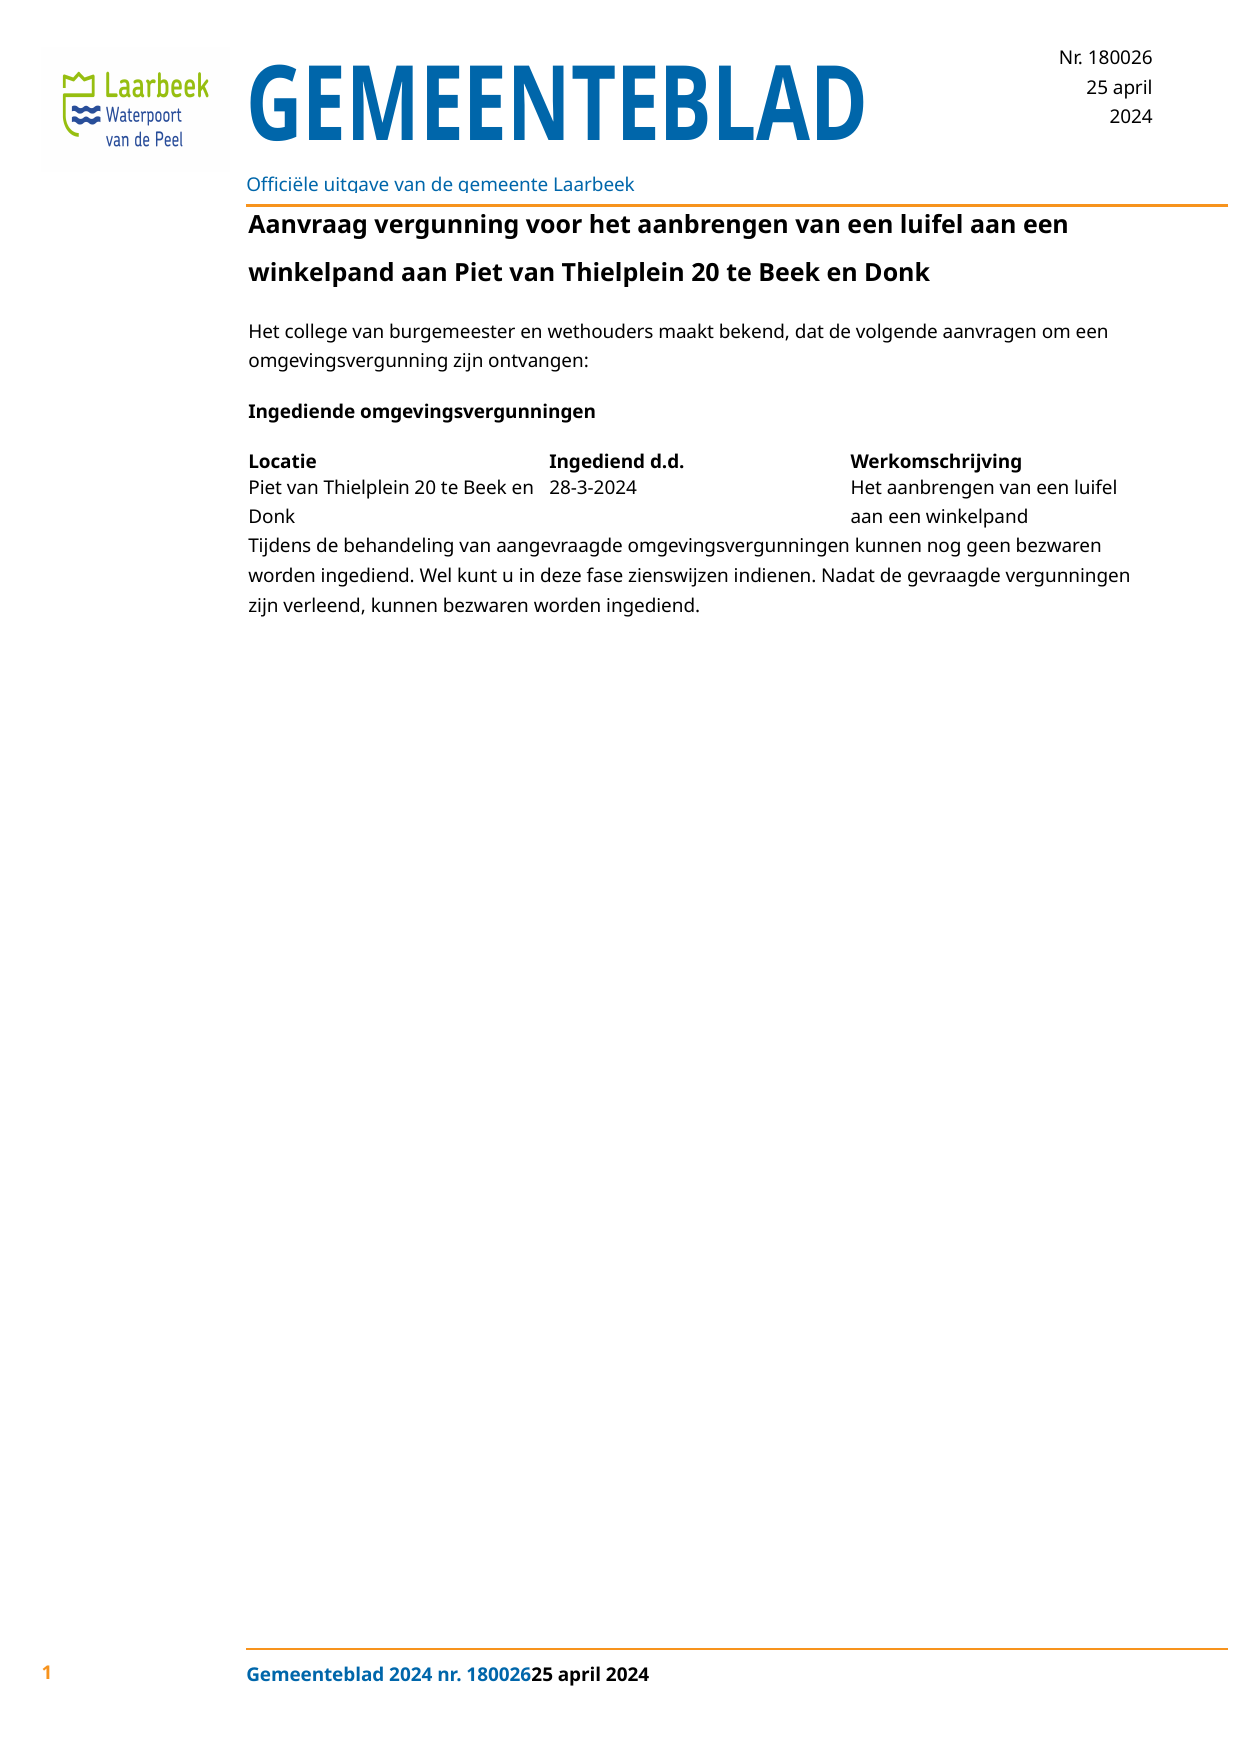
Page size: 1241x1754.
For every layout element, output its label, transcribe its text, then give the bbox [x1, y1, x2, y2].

picture [41, 47, 231, 172]
table_header Werkomschrijving [850, 449, 1152, 474]
text Ingediende omgevingsvergunningen [248, 398, 1152, 424]
text Tijdens de behandeling van aangevraagde omgevingsvergunningen kunnen nog geen bezwaren worden ingediend. Wel kunt u in deze fase zienswijzen indienen. Nadat de gevraagde vergunningen zijn verleend, kunnen bezwaren worden ingediend. [248, 533, 1152, 618]
text Het college van burgemeester en wethouders maakt bekend, dat de volgende aanvragen om een omgevingsvergunning zijn ontvangen: [248, 318, 1152, 373]
table_cell Het aanbrengen van een luifel aan een winkelpand [850, 474, 1152, 529]
table_cell 28-3-2024 [549, 474, 850, 529]
table_header Locatie [248, 449, 549, 474]
table_header Ingediend d.d. [549, 449, 850, 474]
table_cell Piet van Thielplein 20 te Beek en Donk [248, 474, 549, 529]
text Aanvraag vergunning voor het aanbrengen van een luifel aan een winkelpand aan Piet van Thielplein 20 te Beek en Donk [248, 207, 1152, 288]
